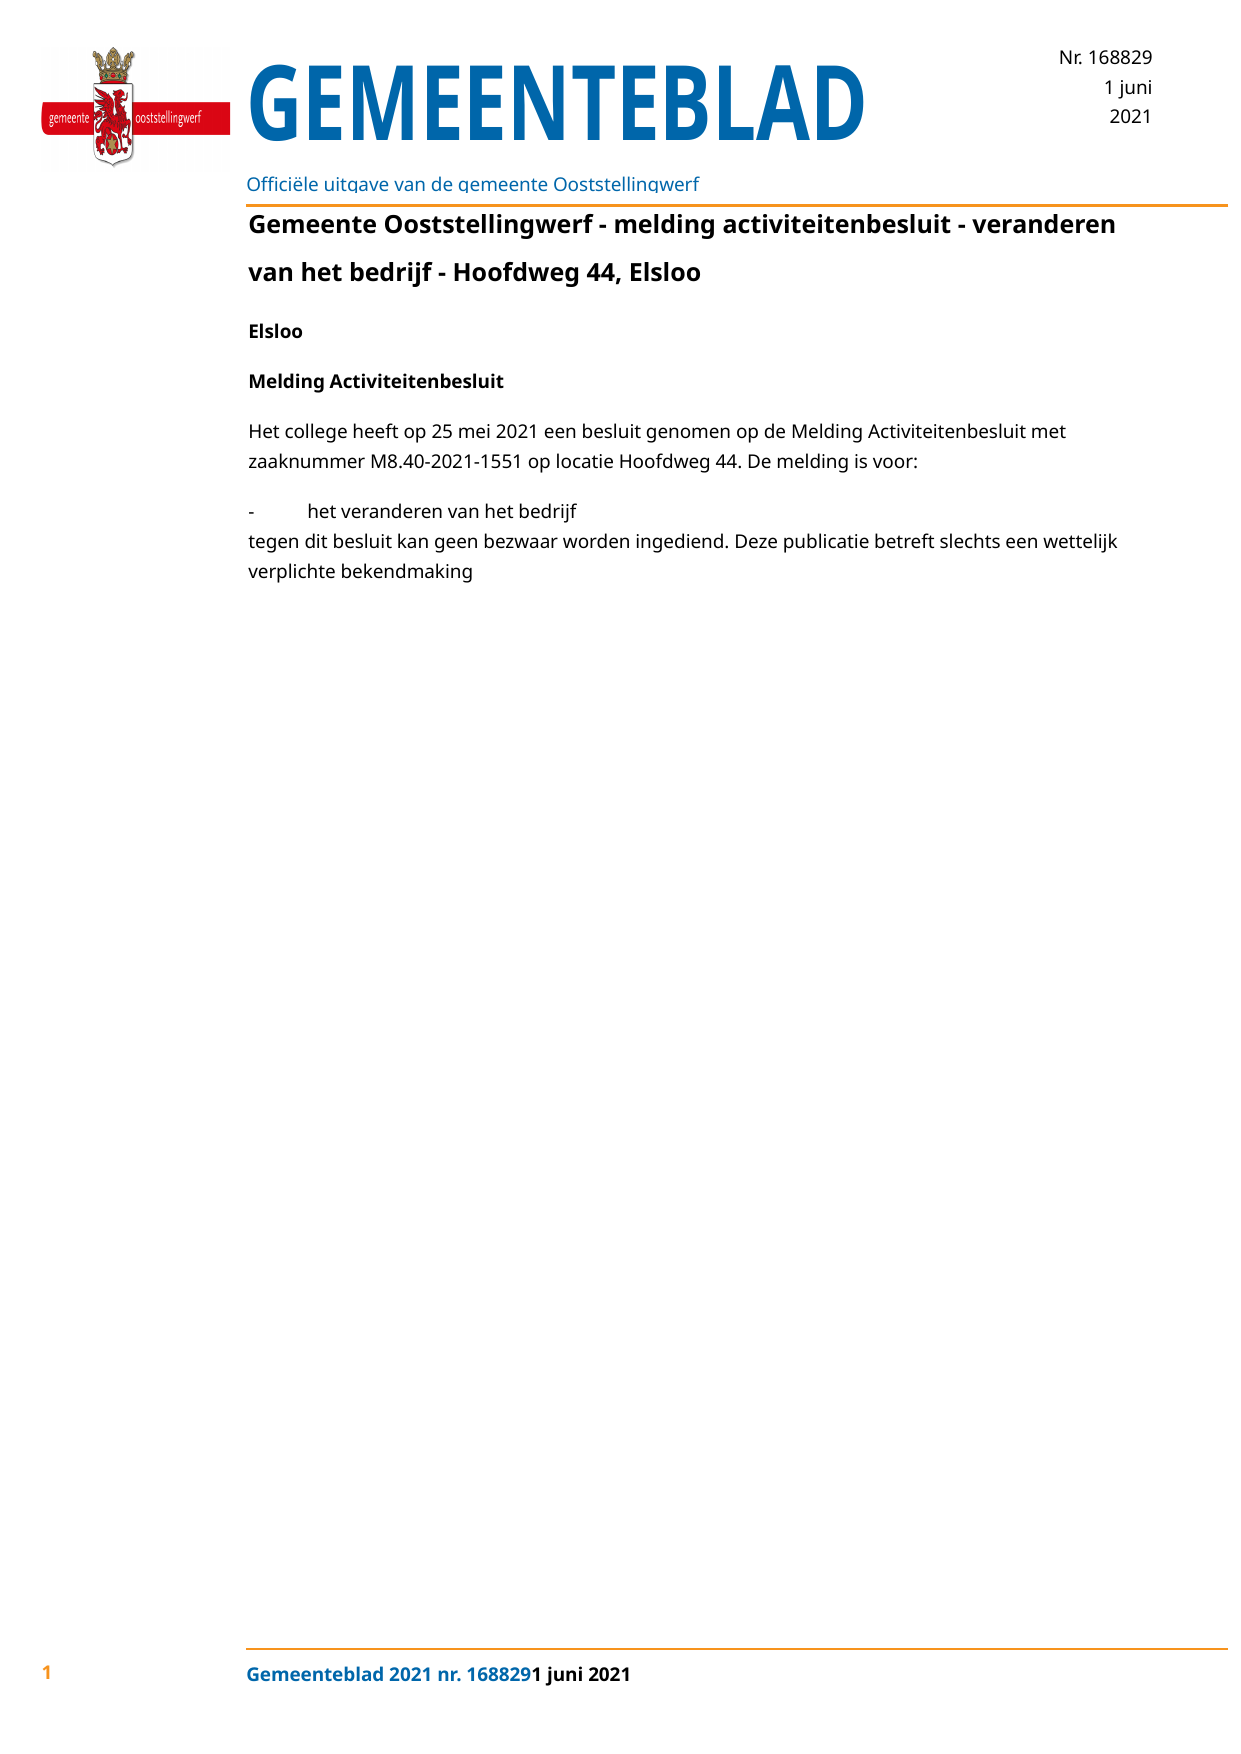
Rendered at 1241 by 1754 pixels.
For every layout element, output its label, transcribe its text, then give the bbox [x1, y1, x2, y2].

text tegen dit besluit kan geen bezwaar worden ingediend. Deze publicatie betreft slechts een wettelijk verplichte bekendmaking [248, 528, 1152, 584]
text Gemeente Ooststellingwerf - melding activiteitenbesluit - veranderen van het bedrijf - Hoofdweg 44, Elsloo [248, 207, 1152, 288]
text Het college heeft op 25 mei 2021 een besluit genomen op de Melding Activiteitenbesluit met zaaknummer M8.40-2021-1551 op locatie Hoofdweg 44. De melding is voor: [248, 419, 1152, 474]
text Elsloo [248, 318, 1152, 344]
list het veranderen van het bedrijf [248, 499, 1152, 524]
picture [41, 47, 231, 172]
text Melding Activiteitenbesluit [248, 368, 1152, 394]
